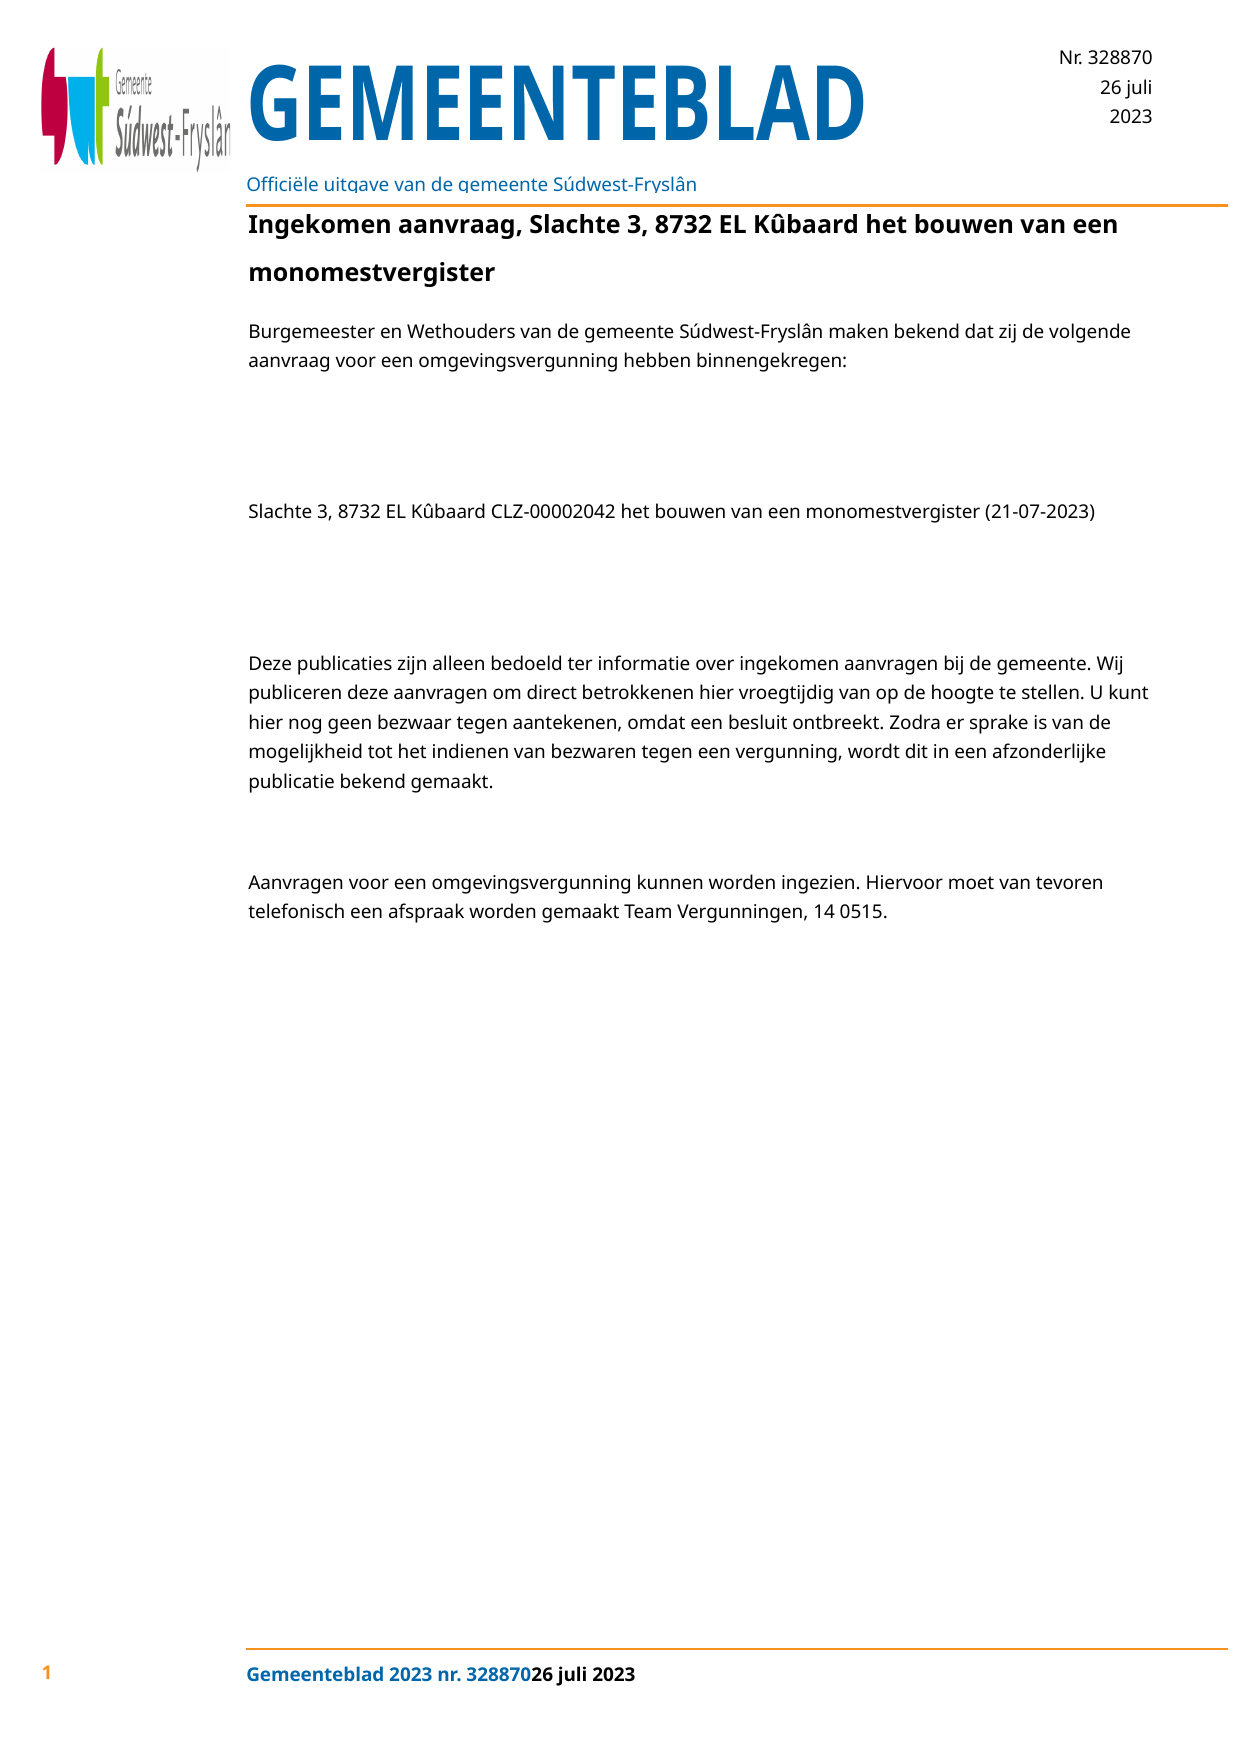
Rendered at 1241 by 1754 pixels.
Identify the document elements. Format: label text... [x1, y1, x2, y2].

text Slachte 3, 8732 EL Kûbaard CLZ-00002042 het bouwen van een monomestvergister (21-07-2023) [248, 499, 1152, 524]
text Burgemeester en Wethouders van de gemeente Súdwest-Fryslân maken bekend dat zij de volgende aanvraag voor een omgevingsvergunning hebben binnengekregen: [248, 318, 1152, 373]
text Aanvragen voor een omgevingsvergunning kunnen worden ingezien. Hiervoor moet van tevoren telefonisch een afspraak worden gemaakt Team Vergunningen, 14 0515. [248, 869, 1152, 924]
text Ingekomen aanvraag, Slachte 3, 8732 EL Kûbaard het bouwen van een monomestvergister [248, 207, 1152, 288]
text Deze publicaties zijn alleen bedoeld ter informatie over ingekomen aanvragen bij de gemeente. Wij publiceren deze aanvragen om direct betrokkenen hier vroegtijdig van op de hoogte te stellen. U kunt hier nog geen bezwaar tegen aantekenen, omdat een besluit ontbreekt. Zodra er sprake is van de mogelijkheid tot het indienen van bezwaren tegen een vergunning, wordt dit in een afzonderlijke publicatie bekend gemaakt. [248, 650, 1152, 794]
picture [41, 47, 231, 172]
